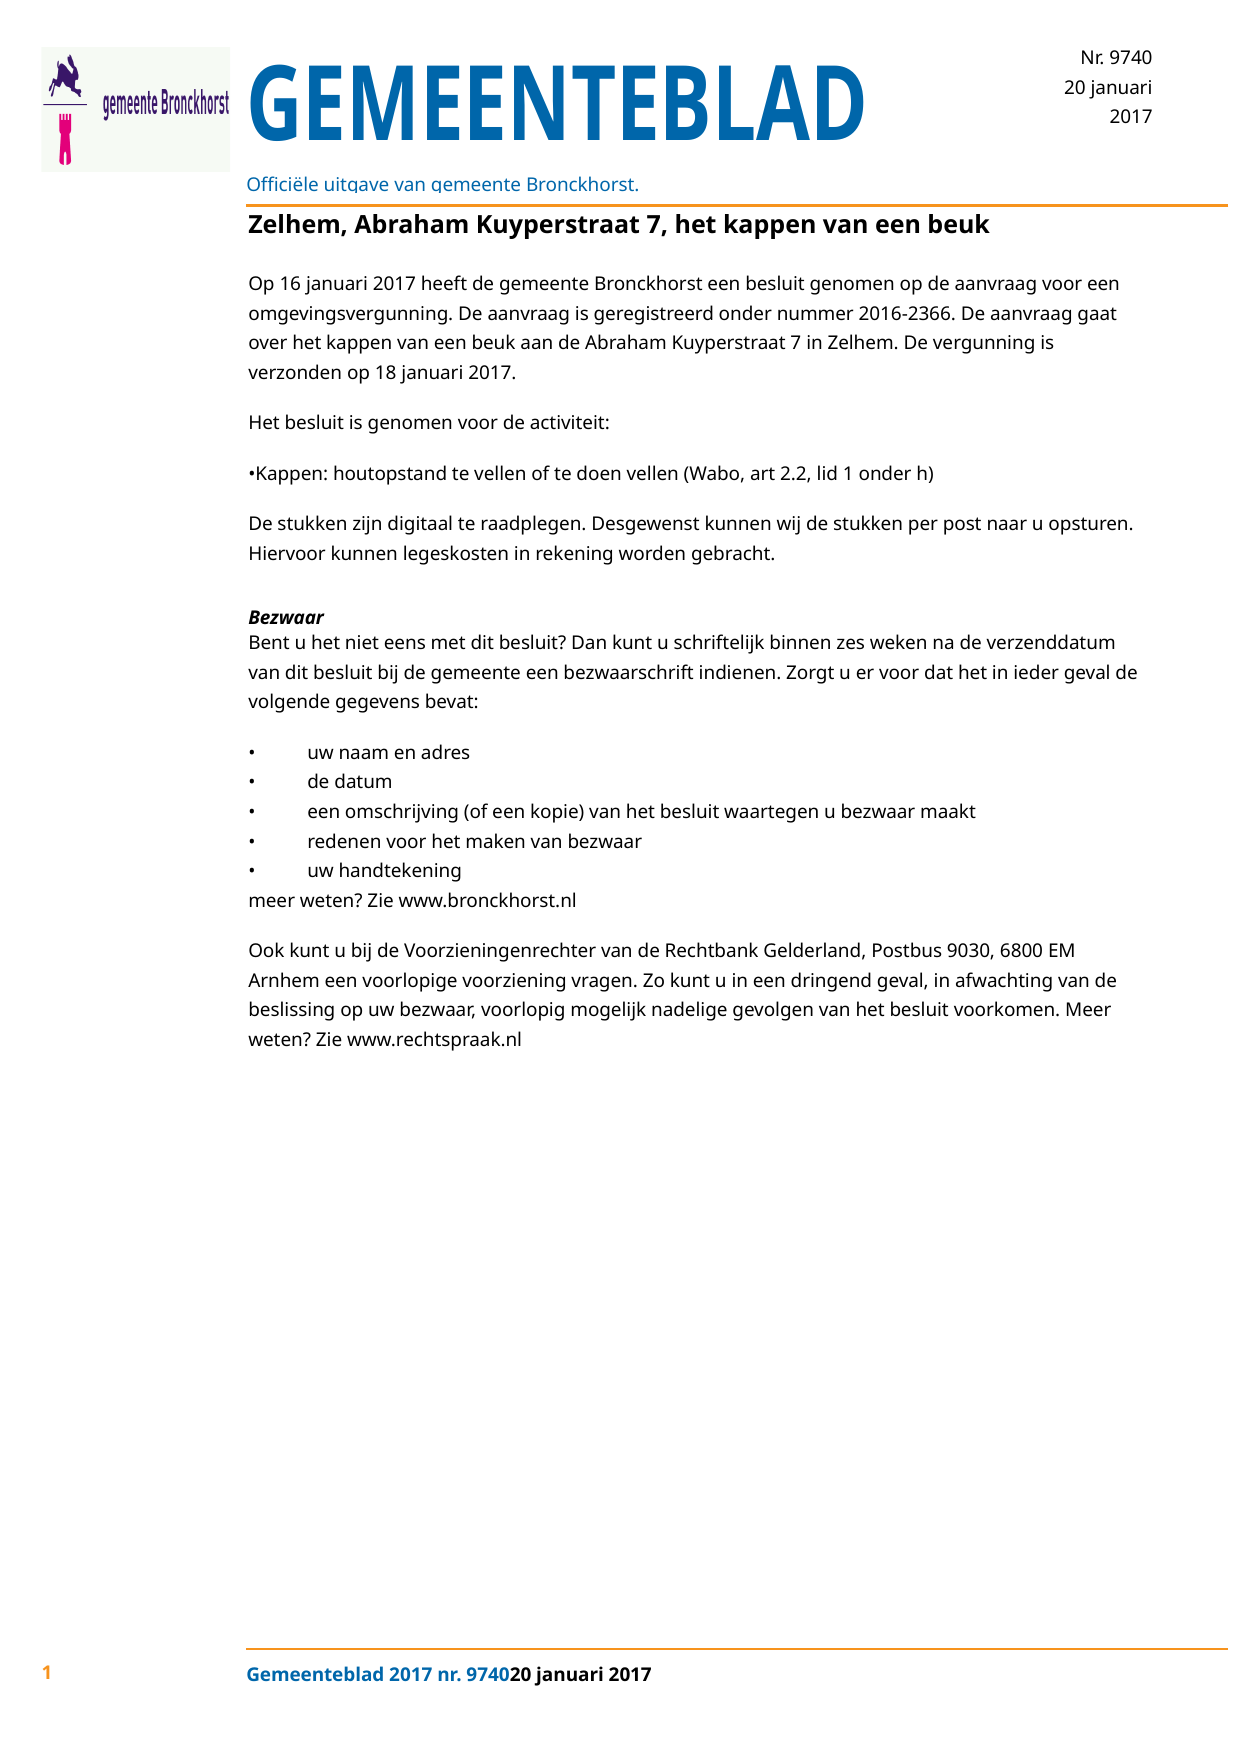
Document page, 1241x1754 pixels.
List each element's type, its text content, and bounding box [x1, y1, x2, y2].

list uw handtekening [248, 857, 1152, 883]
list uw naam en adres [248, 739, 1152, 765]
list redenen voor het maken van bezwaar [248, 828, 1152, 854]
text Het besluit is genomen voor de activiteit: [248, 409, 1152, 435]
text De stukken zijn digitaal te raadplegen. Desgewenst kunnen wij de stukken per post naar u opsturen. Hiervoor kunnen legeskosten in rekening worden gebracht. [248, 510, 1152, 566]
text Bezwaar [248, 604, 1152, 629]
text Ook kunt u bij de Voorzieningenrechter van de Rechtbank Gelderland, Postbus 9030, 6800 EM Arnhem een voorlopige voorziening vragen. Zo kunt u in een dringend geval, in afwachting van de beslissing op uw bezwaar, voorlopig mogelijk nadelige gevolgen van het besluit voorkomen. Meer weten? Zie www.rechtspraak.nl [248, 937, 1152, 1052]
text meer weten? Zie www.bronckhorst.nl [248, 887, 1152, 913]
text Bent u het niet eens met dit besluit? Dan kunt u schriftelijk binnen zes weken na de verzenddatum van dit besluit bij de gemeente een bezwaarschrift indienen. Zorgt u er voor dat het in ieder geval de volgende gegevens bevat: [248, 629, 1152, 714]
text Op 16 januari 2017 heeft de gemeente Bronckhorst een besluit genomen op de aanvraag voor een omgevingsvergunning. De aanvraag is geregistreerd onder nummer 2016-2366. De aanvraag gaat over het kappen van een beuk aan de Abraham Kuyperstraat 7 in Zelhem. De vergunning is verzonden op 18 januari 2017. [248, 270, 1152, 385]
picture [41, 47, 231, 172]
text •Kappen: houtopstand te vellen of te doen vellen (Wabo, art 2.2, lid 1 onder h) [248, 460, 1152, 486]
list een omschrijving (of een kopie) van het besluit waartegen u bezwaar maakt [248, 798, 1152, 824]
text Zelhem, Abraham Kuyperstraat 7, het kappen van een beuk [248, 207, 1152, 241]
list de datum [248, 769, 1152, 794]
